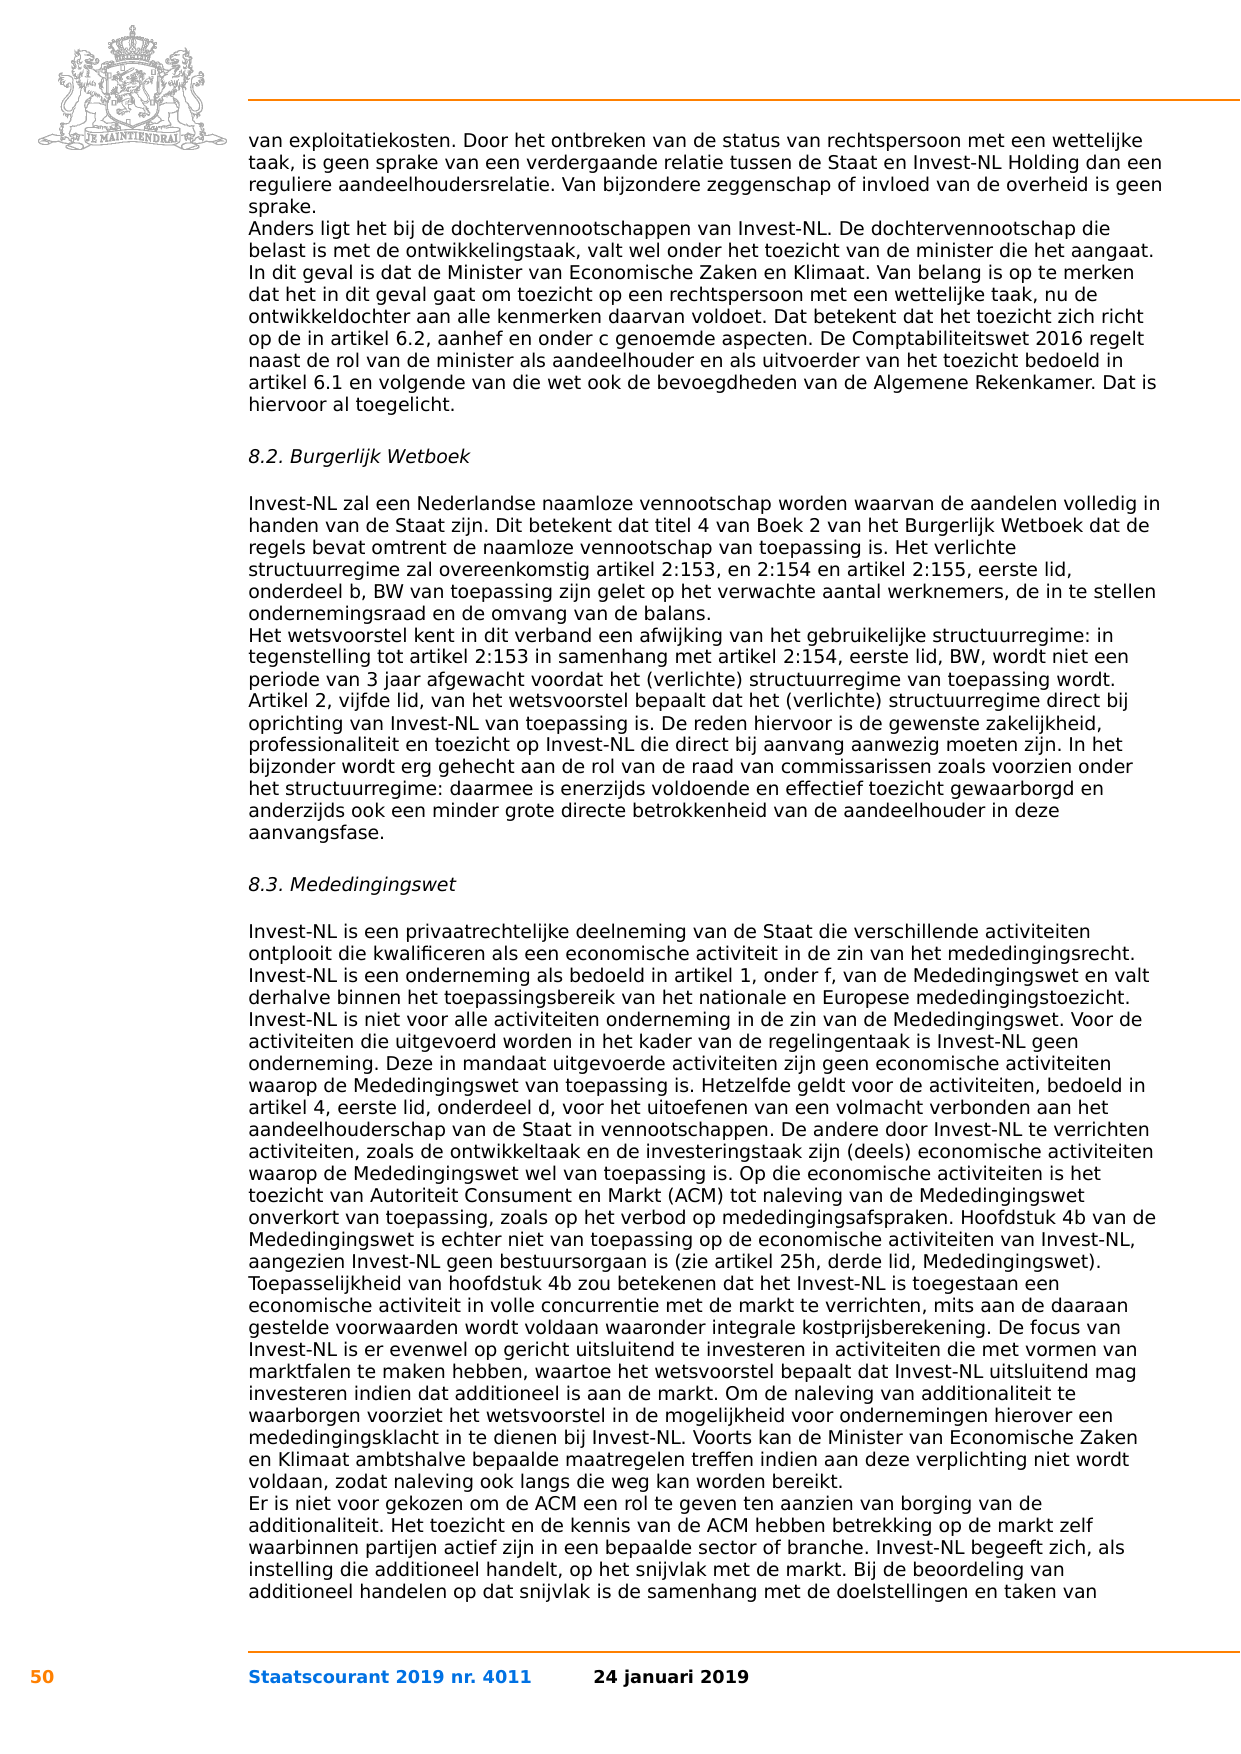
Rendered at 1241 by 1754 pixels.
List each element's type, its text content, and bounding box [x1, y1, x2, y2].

text Er is niet voor gekozen om de ACM een rol te geven ten aanzien van borging van de additionaliteit. Het toezicht en de kennis van de ACM hebben betrekking op de markt zelf waarbinnen partijen actief zijn in een bepaalde sector of branche. Invest-NL begeeft zich, als instelling die additioneel handelt, op het snijvlak met de markt. Bij de beoordeling van additioneel handelen op dat snijvlak is de samenhang met de doelstellingen en taken van [248, 1493, 1163, 1603]
text Het wetsvoorstel kent in dit verband een afwijking van het gebruikelijke structuurregime: in tegenstelling tot artikel 2:153 in samenhang met artikel 2:154, eerste lid, BW, wordt niet een periode van 3 jaar afgewacht voordat het (verlichte) structuurregime van toepassing wordt. Artikel 2, vijfde lid, van het wetsvoorstel bepaalt dat het (verlichte) structuurregime direct bij oprichting van Invest-NL van toepassing is. De reden hiervoor is de gewenste zakelijkheid, professionaliteit en toezicht op Invest-NL die direct bij aanvang aanwezig moeten zijn. In het bijzonder wordt erg gehecht aan de rol van de raad van commissarissen zoals voorzien onder het structuurregime: daarmee is enerzijds voldoende en effectief toezicht gewaarborgd en anderzijds ook een minder grote directe betrokkenheid van de aandeelhouder in deze aanvangsfase. [248, 624, 1163, 844]
text Anders ligt het bij de dochtervennootschappen van Invest-NL. De dochtervennootschap die belast is met de ontwikkelingstaak, valt wel onder het toezicht van de minister die het aangaat. In dit geval is dat de Minister van Economische Zaken en Klimaat. Van belang is op te merken dat het in dit geval gaat om toezicht op een rechtspersoon met een wettelijke taak, nu de ontwikkeldochter aan alle kenmerken daarvan voldoet. Dat betekent dat het toezicht zich richt op de in artikel 6.2, aanhef en onder c genoemde aspecten. De Comptabiliteitswet 2016 regelt naast de rol van de minister als aandeelhouder en als uitvoerder van het toezicht bedoeld in artikel 6.1 en volgende van die wet ook de bevoegdheden van de Algemene Rekenkamer. Dat is hiervoor al toegelicht. [248, 218, 1163, 416]
subtitle 8.2. Burgerlijk Wetboek [248, 446, 1163, 468]
text Invest-NL is een privaatrechtelijke deelneming van de Staat die verschillende activiteiten ontplooit die kwalificeren als een economische activiteit in de zin van het mededingingsrecht. Invest-NL is een onderneming als bedoeld in artikel 1, onder f, van de Mededingingswet en valt derhalve binnen het toepassingsbereik van het nationale en Europese mededingingstoezicht. Invest-NL is niet voor alle activiteiten onderneming in de zin van de Mededingingswet. Voor de activiteiten die uitgevoerd worden in het kader van de regelingentaak is Invest-NL geen onderneming. Deze in mandaat uitgevoerde activiteiten zijn geen economische activiteiten waarop de Mededingingswet van toepassing is. Hetzelfde geldt voor de activiteiten, bedoeld in artikel 4, eerste lid, onderdeel d, voor het uitoefenen van een volmacht verbonden aan het aandeelhouderschap van de Staat in vennootschappen. De andere door Invest-NL te verrichten activiteiten, zoals de ontwikkeltaak en de investeringstaak zijn (deels) economische activiteiten waarop de Mededingingswet wel van toepassing is. Op die economische activiteiten is het toezicht van Autoriteit Consument en Markt (ACM) tot naleving van de Mededingingswet onverkort van toepassing, zoals op het verbod op mededingingsafspraken. Hoofdstuk 4b van de Mededingingswet is echter niet van toepassing op de economische activiteiten van Invest-NL, aangezien Invest-NL geen bestuursorgaan is (zie artikel 25h, derde lid, Mededingingswet). Toepasselijkheid van hoofdstuk 4b zou betekenen dat het Invest-NL is toegestaan een economische activiteit in volle concurrentie met de markt te verrichten, mits aan de daaraan gestelde voorwaarden wordt voldaan waaronder integrale kostprijsberekening. De focus van Invest-NL is er evenwel op gericht uitsluitend te investeren in activiteiten die met vormen van marktfalen te maken hebben, waartoe het wetsvoorstel bepaalt dat Invest-NL uitsluitend mag investeren indien dat additioneel is aan de markt. Om de naleving van additionaliteit te waarborgen voorziet het wetsvoorstel in de mogelijkheid voor ondernemingen hierover een mededingingsklacht in te dienen bij Invest-NL. Voorts kan de Minister van Economische Zaken en Klimaat ambtshalve bepaalde maatregelen treffen indien aan deze verplichting niet wordt voldaan, zodat naleving ook langs die weg kan worden bereikt. [248, 921, 1163, 1493]
text van exploitatiekosten. Door het ontbreken van de status van rechtspersoon met een wettelijke taak, is geen sprake van een verdergaande relatie tussen de Staat en Invest-NL Holding dan een reguliere aandeelhoudersrelatie. Van bijzondere zeggenschap of invloed van de overheid is geen sprake. [248, 130, 1163, 218]
subtitle 8.3. Mededingingswet [248, 874, 1163, 896]
text Invest-NL zal een Nederlandse naamloze vennootschap worden waarvan de aandelen volledig in handen van de Staat zijn. Dit betekent dat titel 4 van Boek 2 van het Burgerlijk Wetboek dat de regels bevat omtrent de naamloze vennootschap van toepassing is. Het verlichte structuurregime zal overeenkomstig artikel 2:153, en 2:154 en artikel 2:155, eerste lid, onderdeel b, BW van toepassing zijn gelet op het verwachte aantal werknemers, de in te stellen ondernemingsraad en de omvang van de balans. [248, 493, 1163, 624]
picture [38, 25, 227, 150]
